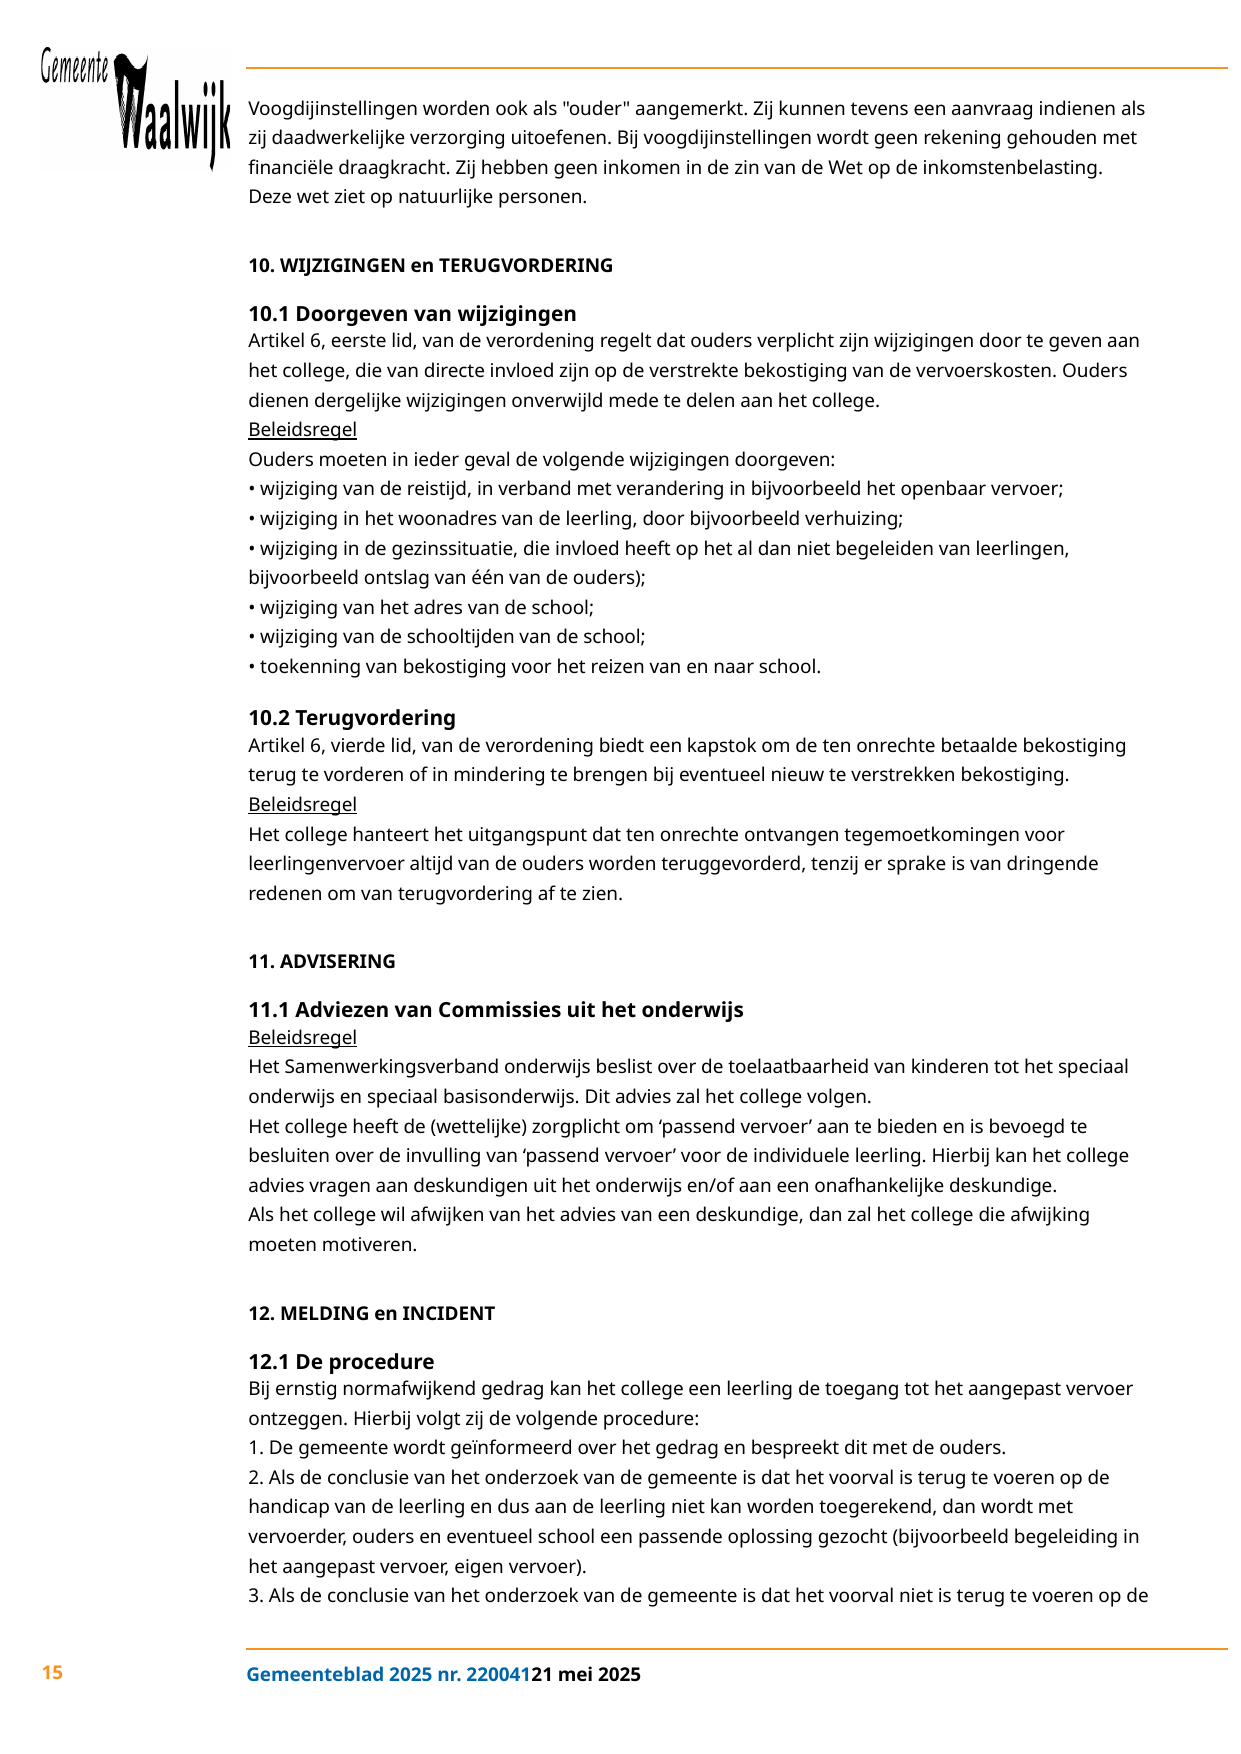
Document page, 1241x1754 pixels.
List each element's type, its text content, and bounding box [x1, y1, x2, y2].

text 11.1 Adviezen van Commissies uit het onderwijs [248, 996, 1152, 1024]
text 10.1 Doorgeven van wijzigingen [248, 299, 1152, 328]
text Het Samenwerkingsverband onderwijs beslist over de toelaatbaarheid van kinderen tot het speciaal onderwijs en speciaal basisonderwijs. Dit advies zal het college volgen. [248, 1054, 1152, 1109]
picture [41, 47, 231, 172]
text Beleidsregel [248, 1024, 1152, 1050]
text Artikel 6, vierde lid, van de verordening biedt een kapstok om de ten onrechte betaalde bekostiging terug te vorderen of in mindering te brengen bij eventueel nieuw te verstrekken bekostiging. [248, 732, 1152, 787]
text 11. ADVISERING [248, 946, 1152, 975]
text 10. WIJZIGINGEN en TERUGVORDERING [248, 250, 1152, 278]
text • wijziging van de schooltijden van de school; [248, 623, 1152, 649]
text Bij ernstig normafwijkend gedrag kan het college een leerling de toegang tot het aangepast vervoer ontzeggen. Hierbij volgt zij de volgende procedure: [248, 1375, 1152, 1431]
text Artikel 6, eerste lid, van de verordening regelt dat ouders verplicht zijn wijzigingen door te geven aan het college, die van directe invloed zijn op de verstrekte bekostiging van de vervoerskosten. Ouders dienen dergelijke wijzigingen onverwijld mede te delen aan het college. [248, 328, 1152, 413]
text 12. MELDING en INCIDENT [248, 1298, 1152, 1326]
text • wijziging van de reistijd, in verband met verandering in bijvoorbeeld het openbaar vervoer; [248, 476, 1152, 501]
text Beleidsregel [248, 791, 1152, 817]
text 10.2 Terugvordering [248, 703, 1152, 732]
text Ouders moeten in ieder geval de volgende wijzigingen doorgeven: [248, 446, 1152, 472]
text 2. Als de conclusie van het onderzoek van de gemeente is dat het voorval is terug te voeren op de handicap van de leerling en dus aan de leerling niet kan worden toegerekend, dan wordt met vervoerder, ouders en eventueel school een passende oplossing gezocht (bijvoorbeeld begeleiding in het aangepast vervoer, eigen vervoer). [248, 1464, 1152, 1578]
text Het college hanteert het uitgangspunt dat ten onrechte ontvangen tegemoetkomingen voor leerlingenvervoer altijd van de ouders worden teruggevorderd, tenzij er sprake is van dringende redenen om van terugvordering af te zien. [248, 821, 1152, 906]
text • wijziging in de gezinssituatie, die invloed heeft op het al dan niet begeleiden van leerlingen, bijvoorbeeld ontslag van één van de ouders); [248, 535, 1152, 590]
text 3. Als de conclusie van het onderzoek van de gemeente is dat het voorval niet is terug te voeren op de [248, 1582, 1152, 1608]
text 12.1 De procedure [248, 1347, 1152, 1375]
text Als het college wil afwijken van het advies van een deskundige, dan zal het college die afwijking moeten motiveren. [248, 1202, 1152, 1257]
text Het college heeft de (wettelijke) zorgplicht om ‘passend vervoer’ aan te bieden en is bevoegd te besluiten over de invulling van ‘passend vervoer’ voor de individuele leerling. Hierbij kan het college advies vragen aan deskundigen uit het onderwijs en/of aan een onafhankelijke deskundige. [248, 1113, 1152, 1198]
text 1. De gemeente wordt geïnformeerd over het gedrag en bespreekt dit met de ouders. [248, 1434, 1152, 1460]
text • toekenning van bekostiging voor het reizen van en naar school. [248, 653, 1152, 679]
text Voogdijinstellingen worden ook als "ouder" aangemerkt. Zij kunnen tevens een aanvraag indienen als zij daadwerkelijke verzorging uitoefenen. Bij voogdijinstellingen wordt geen rekening gehouden met financiële draagkracht. Zij hebben geen inkomen in de zin van de Wet op de inkomstenbelasting. Deze wet ziet op natuurlijke personen. [248, 95, 1152, 209]
text Beleidsregel [248, 416, 1152, 442]
text • wijziging in het woonadres van de leerling, door bijvoorbeeld verhuizing; [248, 505, 1152, 531]
text • wijziging van het adres van de school; [248, 594, 1152, 620]
